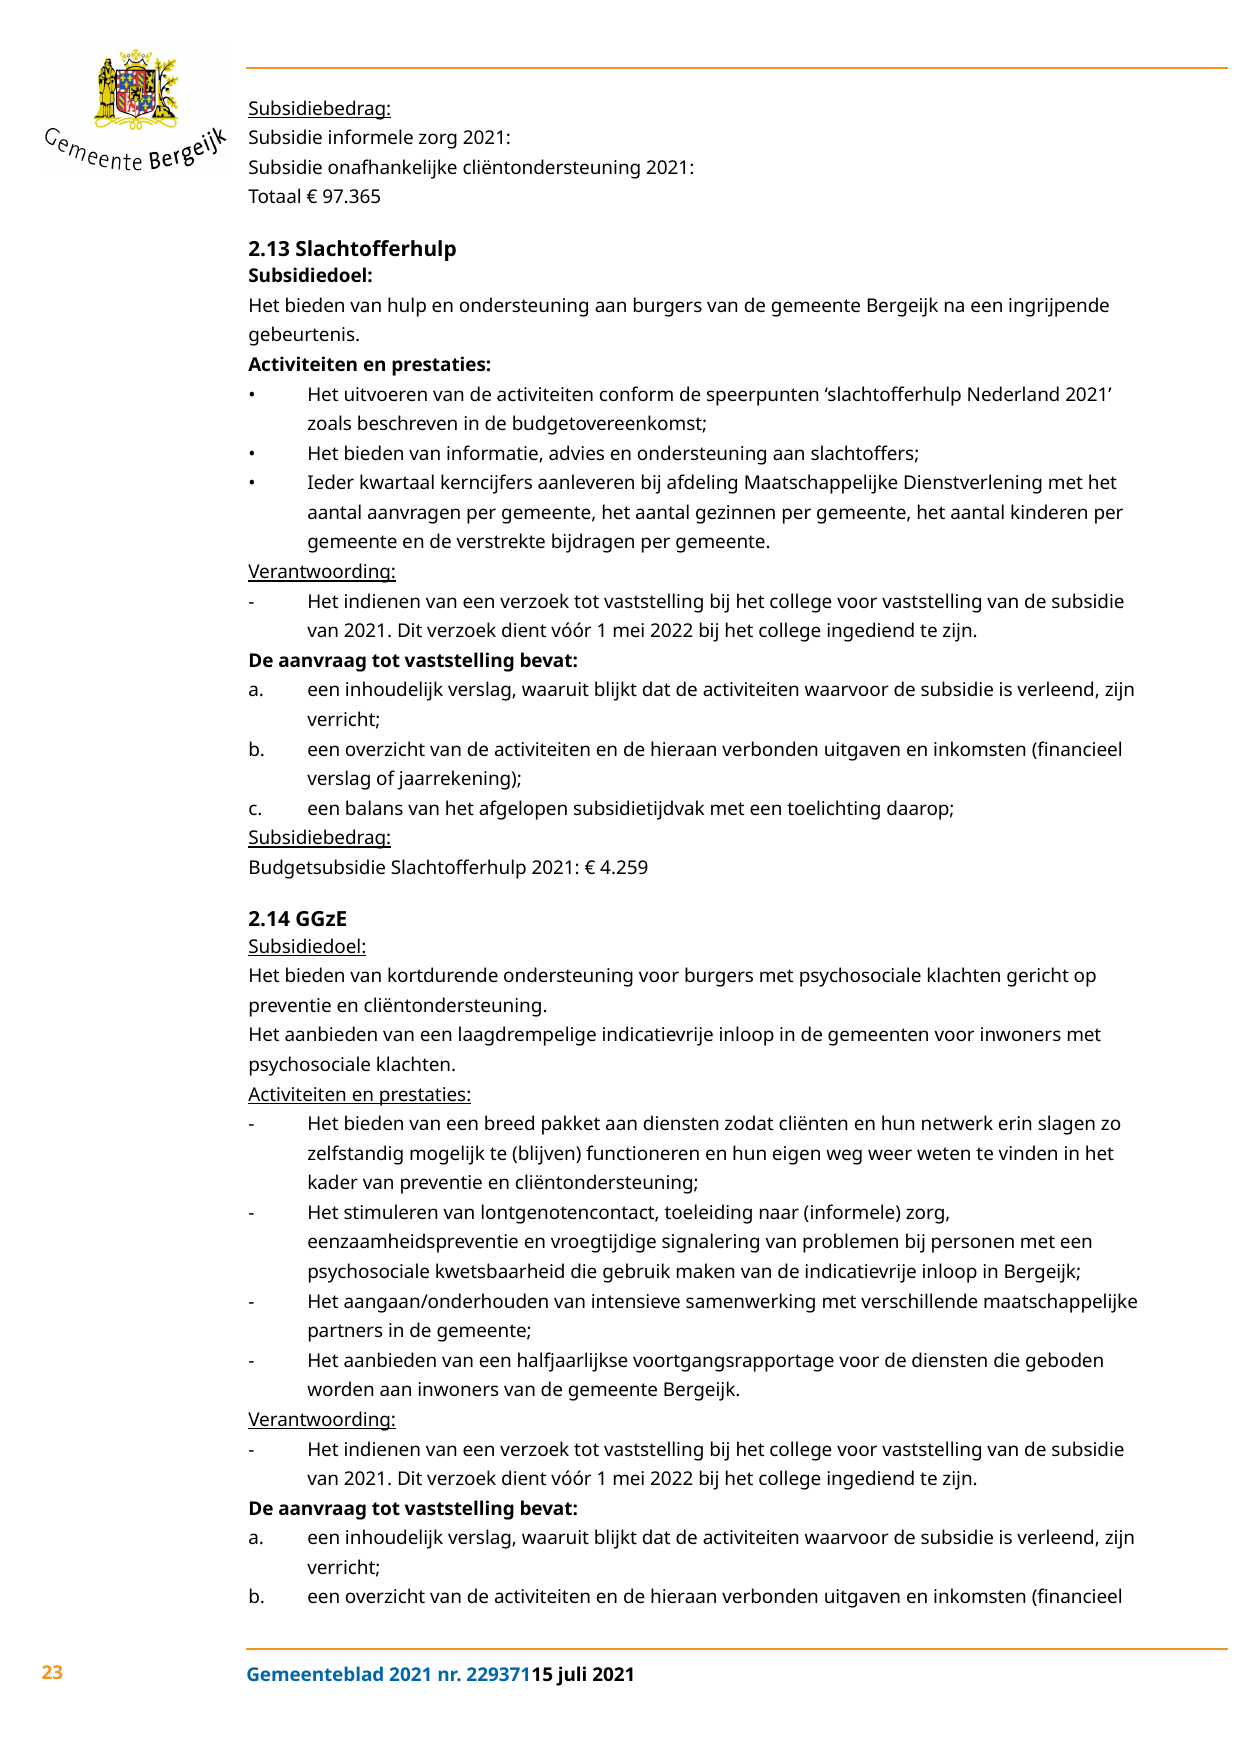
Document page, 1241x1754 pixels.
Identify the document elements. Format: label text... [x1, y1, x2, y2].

list Het bieden van een breed pakket aan diensten zodat cliënten en hun netwerk erin slagen zo zelfstandig mogelijk te (blijven) functioneren en hun eigen weg weer weten te vinden in het kader van preventie en cliëntondersteuning; [248, 1110, 1152, 1195]
text Subsidie onafhankelijke cliëntondersteuning 2021: [248, 154, 1152, 180]
text Activiteiten en prestaties: [248, 351, 1152, 377]
list Ieder kwartaal kerncijfers aanleveren bij afdeling Maatschappelijke Dienstverlening met het aantal aanvragen per gemeente, het aantal gezinnen per gemeente, het aantal kinderen per gemeente en de verstrekte bijdragen per gemeente. [248, 469, 1152, 554]
list Het aanbieden van een halfjaarlijkse voortgangsrapportage voor de diensten die geboden worden aan inwoners van de gemeente Bergeijk. [248, 1347, 1152, 1402]
picture [41, 47, 231, 172]
text Subsidiebedrag: [248, 95, 1152, 121]
text De aanvraag tot vaststelling bevat: [248, 647, 1152, 673]
list Het indienen van een verzoek tot vaststelling bij het college voor vaststelling van de subsidie van 2021. Dit verzoek dient vóór 1 mei 2022 bij het college ingediend te zijn. [248, 588, 1152, 643]
text Verantwoording: [248, 558, 1152, 584]
text Het aanbieden van een laagdrempelige indicatievrije inloop in de gemeenten voor inwoners met psychosociale klachten. [248, 1022, 1152, 1077]
text Het bieden van kortdurende ondersteuning voor burgers met psychosociale klachten gericht op preventie en cliëntondersteuning. [248, 962, 1152, 1018]
list een overzicht van de activiteiten en de hieraan verbonden uitgaven en inkomsten (financieel verslag of jaarrekening); [248, 736, 1152, 791]
text Subsidiebedrag: [248, 824, 1152, 850]
text Subsidie informele zorg 2021: [248, 124, 1152, 150]
list Het bieden van informatie, advies en ondersteuning aan slachtoffers; [248, 440, 1152, 466]
text Activiteiten en prestaties: [248, 1081, 1152, 1107]
list Het uitvoeren van de activiteiten conform de speerpunten ‘slachtofferhulp Nederland 2021’ zoals beschreven in de budgetovereenkomst; [248, 381, 1152, 436]
list Het indienen van een verzoek tot vaststelling bij het college voor vaststelling van de subsidie van 2021. Dit verzoek dient vóór 1 mei 2022 bij het college ingediend te zijn. [248, 1436, 1152, 1491]
text 2.13 Slachtofferhulp [248, 234, 1152, 262]
list Het aangaan/onderhouden van intensieve samenwerking met verschillende maatschappelijke partners in de gemeente; [248, 1288, 1152, 1343]
list een inhoudelijk verslag, waaruit blijkt dat de activiteiten waarvoor de subsidie is verleend, zijn verricht; [248, 677, 1152, 732]
list Het stimuleren van lontgenotencontact, toeleiding naar (informele) zorg, eenzaamheidspreventie en vroegtijdige signalering van problemen bij personen met een psychosociale kwetsbaarheid die gebruik maken van de indicatievrije inloop in Bergeijk; [248, 1199, 1152, 1284]
list een overzicht van de activiteiten en de hieraan verbonden uitgaven en inkomsten (financieel [248, 1584, 1152, 1609]
list een balans van het afgelopen subsidietijdvak met een toelichting daarop; [248, 795, 1152, 821]
text Budgetsubsidie Slachtofferhulp 2021: € 4.259 [248, 854, 1152, 880]
text Het bieden van hulp en ondersteuning aan burgers van de gemeente Bergeijk na een ingrijpende gebeurtenis. [248, 292, 1152, 347]
text Subsidiedoel: [248, 933, 1152, 959]
text De aanvraag tot vaststelling bevat: [248, 1495, 1152, 1521]
text Totaal € 97.365 [248, 183, 1152, 209]
text Subsidiedoel: [248, 262, 1152, 288]
text Verantwoording: [248, 1406, 1152, 1432]
text 2.14 GGzE [248, 904, 1152, 933]
list een inhoudelijk verslag, waaruit blijkt dat de activiteiten waarvoor de subsidie is verleend, zijn verricht; [248, 1524, 1152, 1580]
